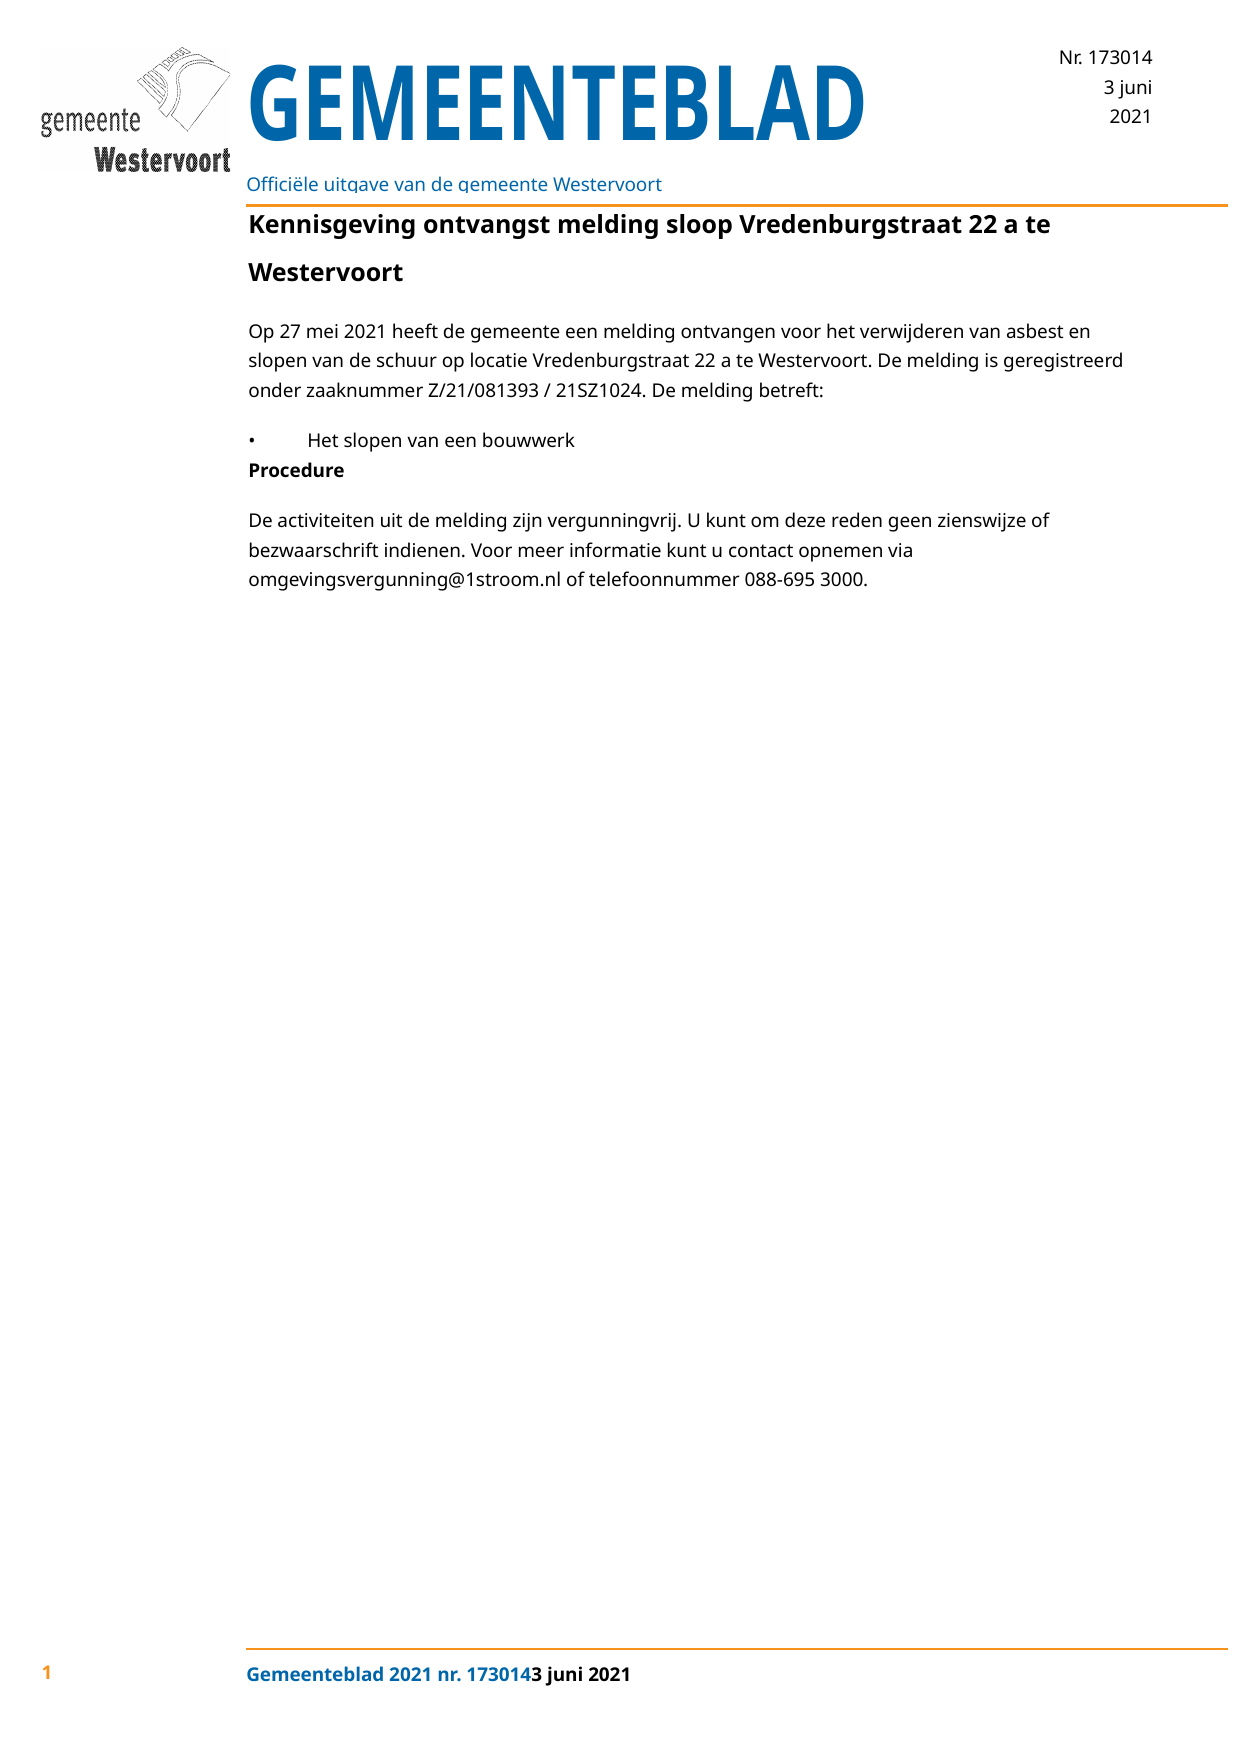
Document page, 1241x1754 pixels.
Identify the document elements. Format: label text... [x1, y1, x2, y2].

text Kennisgeving ontvangst melding sloop Vredenburgstraat 22 a te Westervoort [248, 207, 1152, 288]
picture [41, 47, 231, 172]
list Het slopen van een bouwwerk [248, 427, 1152, 453]
text Op 27 mei 2021 heeft de gemeente een melding ontvangen voor het verwijderen van asbest en slopen van de schuur op locatie Vredenburgstraat 22 a te Westervoort. De melding is geregistreerd onder zaaknummer Z/21/081393 / 21SZ1024. De melding betreft: [248, 318, 1152, 403]
text Procedure [248, 457, 1152, 483]
text De activiteiten uit de melding zijn vergunningvrij. U kunt om deze reden geen zienswijze of bezwaarschrift indienen. Voor meer informatie kunt u contact opnemen via omgevingsvergunning@1stroom.nl of telefoonnummer 088-695 3000. [248, 507, 1152, 592]
